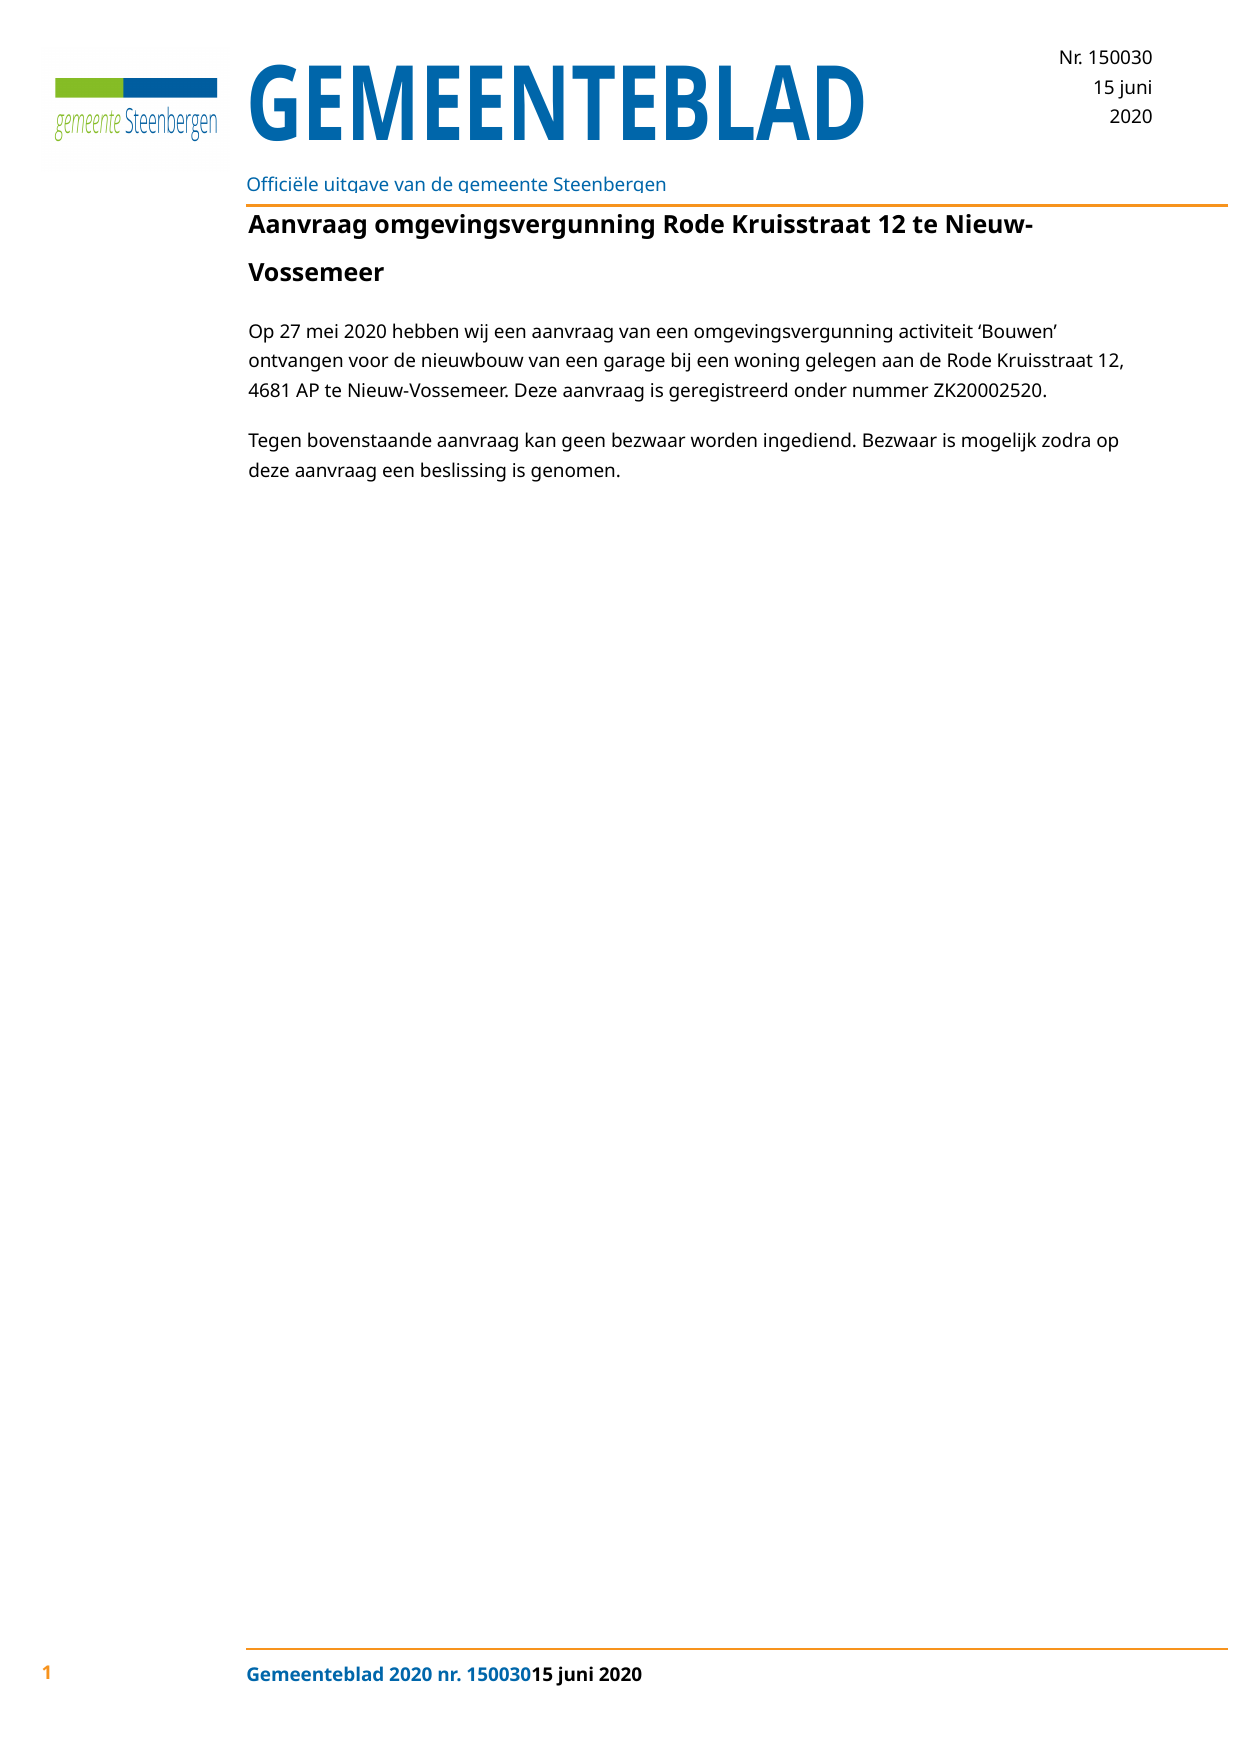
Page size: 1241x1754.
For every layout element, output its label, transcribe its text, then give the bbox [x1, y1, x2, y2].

text Tegen bovenstaande aanvraag kan geen bezwaar worden ingediend. Bezwaar is mogelijk zodra op deze aanvraag een beslissing is genomen. [248, 427, 1152, 483]
picture [41, 47, 231, 172]
text Op 27 mei 2020 hebben wij een aanvraag van een omgevingsvergunning activiteit ‘Bouwen’ ontvangen voor de nieuwbouw van een garage bij een woning gelegen aan de Rode Kruisstraat 12, 4681 AP te Nieuw-Vossemeer. Deze aanvraag is geregistreerd onder nummer ZK20002520. [248, 318, 1152, 403]
text Aanvraag omgevingsvergunning Rode Kruisstraat 12 te Nieuw-Vossemeer [248, 207, 1152, 288]
